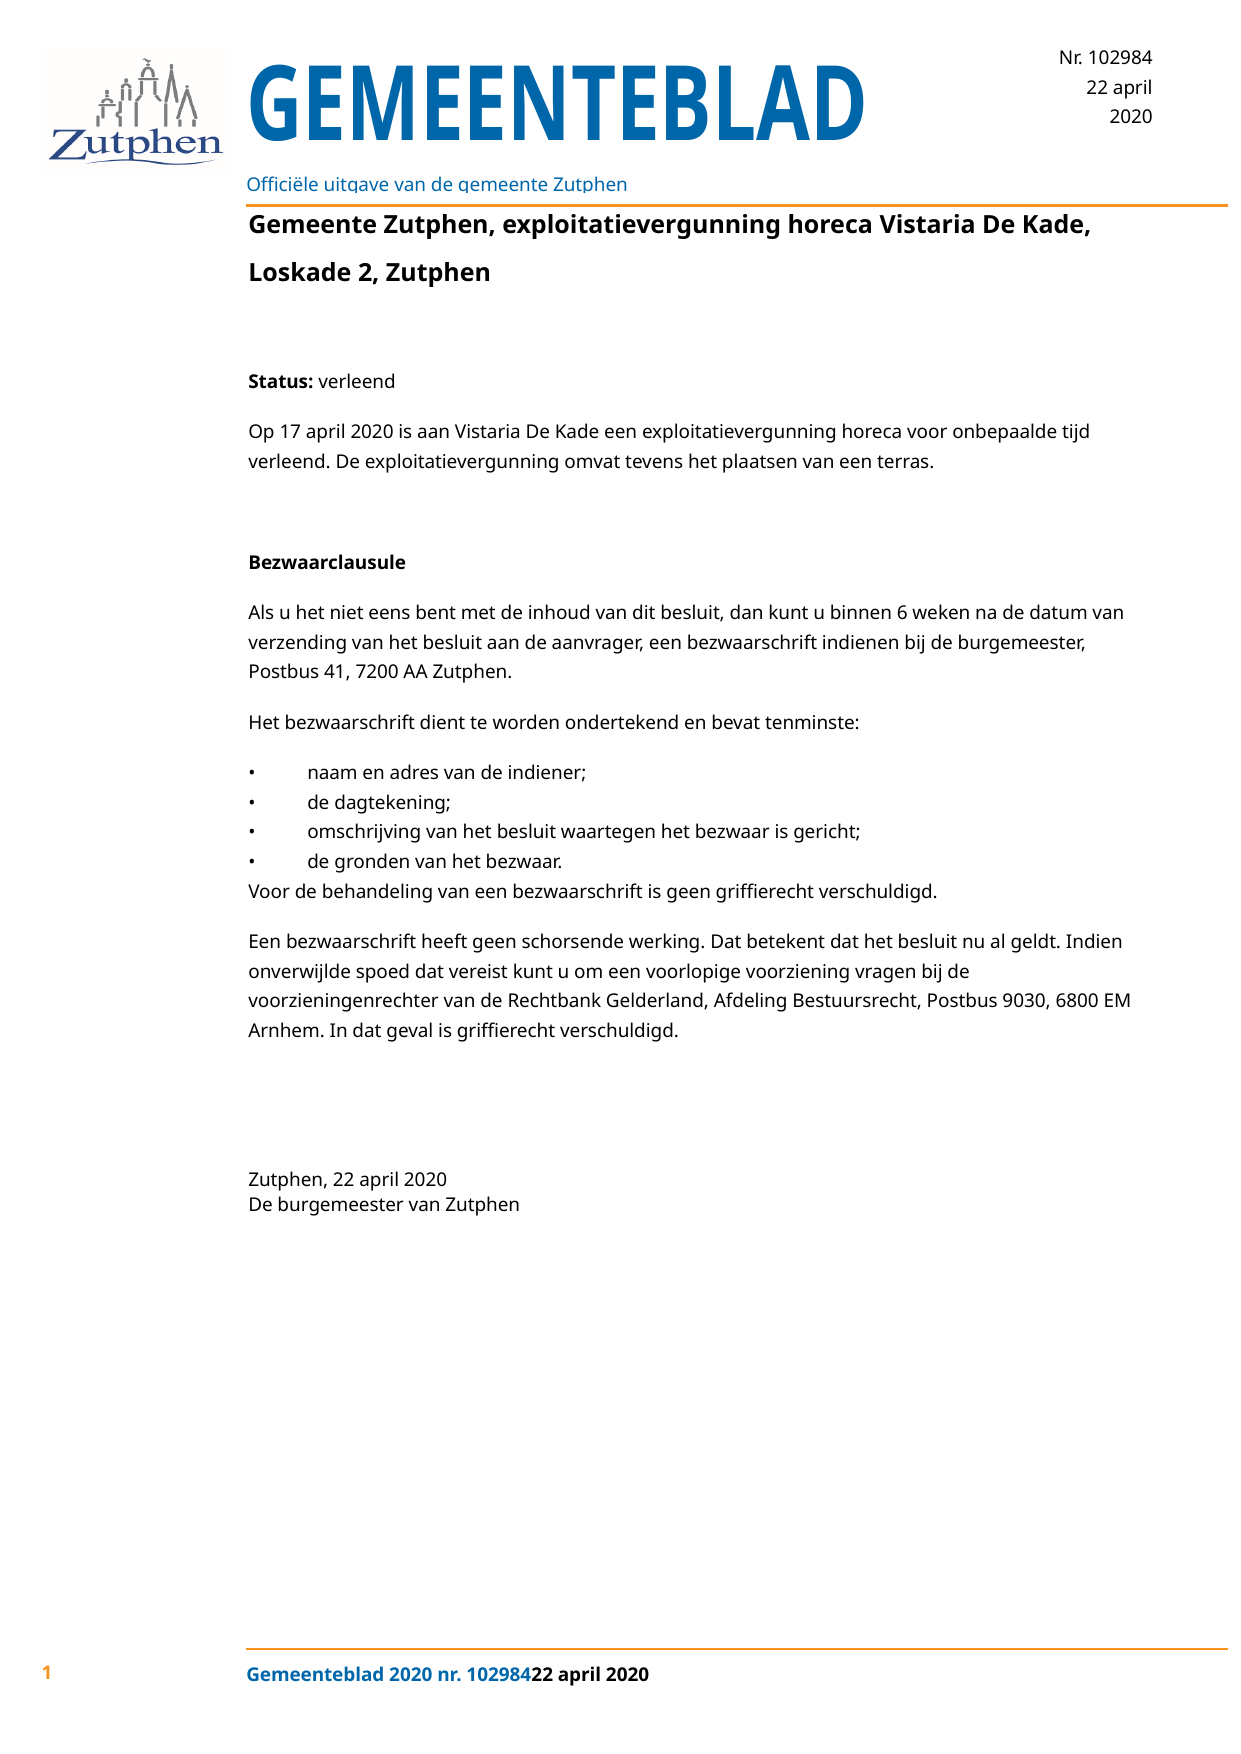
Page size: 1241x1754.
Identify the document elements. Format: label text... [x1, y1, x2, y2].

text Als u het niet eens bent met de inhoud van dit besluit, dan kunt u binnen 6 weken na de datum van verzending van het besluit aan de aanvrager, een bezwaarschrift indienen bij de burgemeester, Postbus 41, 7200 AA Zutphen. [248, 599, 1152, 684]
text Een bezwaarschrift heeft geen schorsende werking. Dat betekent dat het besluit nu al geldt. Indien onverwijlde spoed dat vereist kunt u om een voorlopige voorziening vragen bij de voorzieningenrechter van de Rechtbank Gelderland, Afdeling Bestuursrecht, Postbus 9030, 6800 EM Arnhem. In dat geval is griffierecht verschuldigd. [248, 928, 1152, 1043]
text Bezwaarclausule [248, 549, 1152, 575]
list de gronden van het bezwaar. [248, 848, 1152, 874]
text Zutphen, 22 april 2020 [248, 1166, 1152, 1191]
list omschrijving van het besluit waartegen het bezwaar is gericht; [248, 819, 1152, 844]
list naam en adres van de indiener; [248, 759, 1152, 785]
text De burgemeester van Zutphen [248, 1191, 1152, 1217]
text Gemeente Zutphen, exploitatievergunning horeca Vistaria De Kade, Loskade 2, Zutphen [248, 207, 1152, 288]
text Op 17 april 2020 is aan Vistaria De Kade een exploitatievergunning horeca voor onbepaalde tijd verleend. De exploitatievergunning omvat tevens het plaatsen van een terras. [248, 419, 1152, 474]
text Status: verleend [248, 368, 1152, 394]
picture [41, 47, 231, 172]
text Voor de behandeling van een bezwaarschrift is geen griffierecht verschuldigd. [248, 878, 1152, 904]
list de dagtekening; [248, 789, 1152, 815]
text Het bezwaarschrift dient te worden ondertekend en bevat tenminste: [248, 709, 1152, 735]
